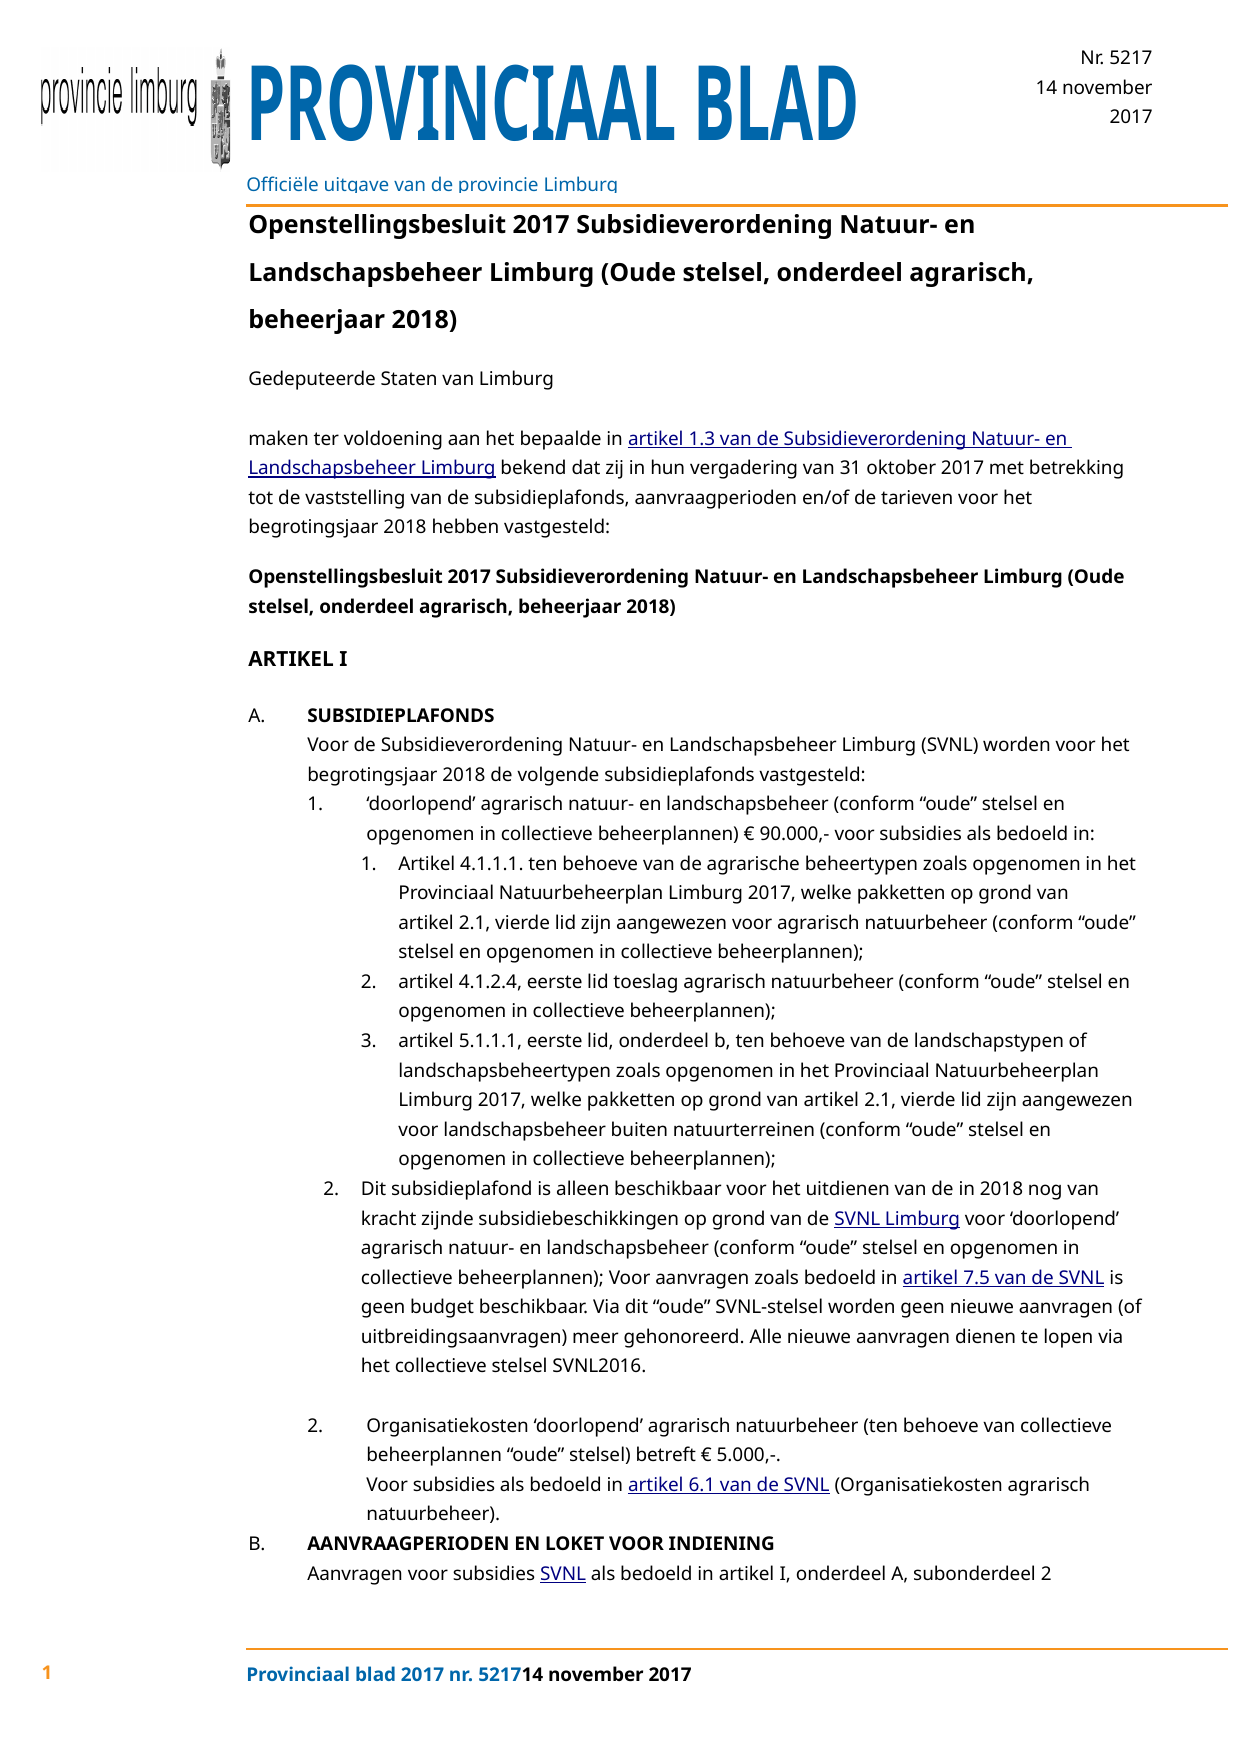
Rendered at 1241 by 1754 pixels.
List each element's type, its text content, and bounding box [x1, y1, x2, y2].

list AANVRAAGPERIODEN EN LOKET VOOR INDIENING [248, 1530, 1152, 1556]
list Voor subsidies als bedoeld in artikel 6.1 van de SVNL (Organisatiekosten agrarisch natuurbeheer). [307, 1471, 1152, 1526]
list artikel 4.1.2.4, eerste lid toeslag agrarisch natuurbeheer (conform “oude” stelsel en opgenomen in collectieve beheerplannen); [361, 968, 1152, 1023]
list Voor de Subsidieverordening Natuur- en Landschapsbeheer Limburg (SVNL) worden voor het begrotingsjaar 2018 de volgende subsidieplafonds vastgesteld: [248, 731, 1152, 787]
list artikel 5.1.1.1, eerste lid, onderdeel b, ten behoeve van de landschapstypen of landschapsbeheertypen zoals opgenomen in het Provinciaal Natuurbeheerplan Limburg 2017, welke pakketten op grond van artikel 2.1, vierde lid zijn aangewezen voor landschapsbeheer buiten natuurterreinen (conform “oude” stelsel en opgenomen in collectieve beheerplannen); [361, 1027, 1152, 1171]
text Openstellingsbesluit 2017 Subsidieverordening Natuur- en Landschapsbeheer Limburg (Oude stelsel, onderdeel agrarisch, beheerjaar 2018) [248, 207, 1152, 336]
text Openstellingsbesluit 2017 Subsidieverordening Natuur- en Landschapsbeheer Limburg (Oude stelsel, onderdeel agrarisch, beheerjaar 2018) [248, 564, 1152, 619]
list Dit subsidieplafond is alleen beschikbaar voor het uitdienen van de in 2018 nog van kracht zijnde subsidiebeschikkingen op grond van de SVNL Limburg voor ‘doorlopend’ agrarisch natuur- en landschapsbeheer (conform “oude” stelsel en opgenomen in collectieve beheerplannen); Voor aanvragen zoals bedoeld in artikel 7.5 van de SVNL is geen budget beschikbaar. Via dit “oude” SVNL-stelsel worden geen nieuwe aanvragen (of uitbreidingsaanvragen) meer gehonoreerd. Alle nieuwe aanvragen dienen te lopen via het collectieve stelsel SVNL2016. [323, 1175, 1152, 1378]
picture [41, 47, 231, 172]
list Organisatiekosten ‘doorlopend’ agrarisch natuurbeheer (ten behoeve van collectieve beheerplannen “oude” stelsel) betreft € 5.000,-. [307, 1412, 1152, 1467]
list Aanvragen voor subsidies SVNL als bedoeld in artikel I, onderdeel A, subonderdeel 2 [248, 1560, 1152, 1585]
list ‘doorlopend’ agrarisch natuur- en landschapsbeheer (conform “oude” stelsel en opgenomen in collectieve beheerplannen) € 90.000,- voor subsidies als bedoeld in: [307, 791, 1152, 846]
list SUBSIDIEPLAFONDS [248, 702, 1152, 727]
text maken ter voldoening aan het bepaalde in artikel 1.3 van de Subsidieverordening Natuur- en Landschapsbeheer Limburg bekend dat zij in hun vergadering van 31 oktober 2017 met betrekking tot de vaststelling van de subsidieplafonds, aanvraagperioden en/of de tarieven voor het begrotingsjaar 2018 hebben vastgesteld: [248, 425, 1152, 539]
text Gedeputeerde Staten van Limburg [248, 366, 1152, 391]
text ARTIKEL I [248, 644, 1152, 672]
list Artikel 4.1.1.1. ten behoeve van de agrarische beheertypen zoals opgenomen in het Provinciaal Natuurbeheerplan Limburg 2017, welke pakketten op grond van artikel 2.1, vierde lid zijn aangewezen voor agrarisch natuurbeheer (conform “oude” stelsel en opgenomen in collectieve beheerplannen); [361, 850, 1152, 964]
